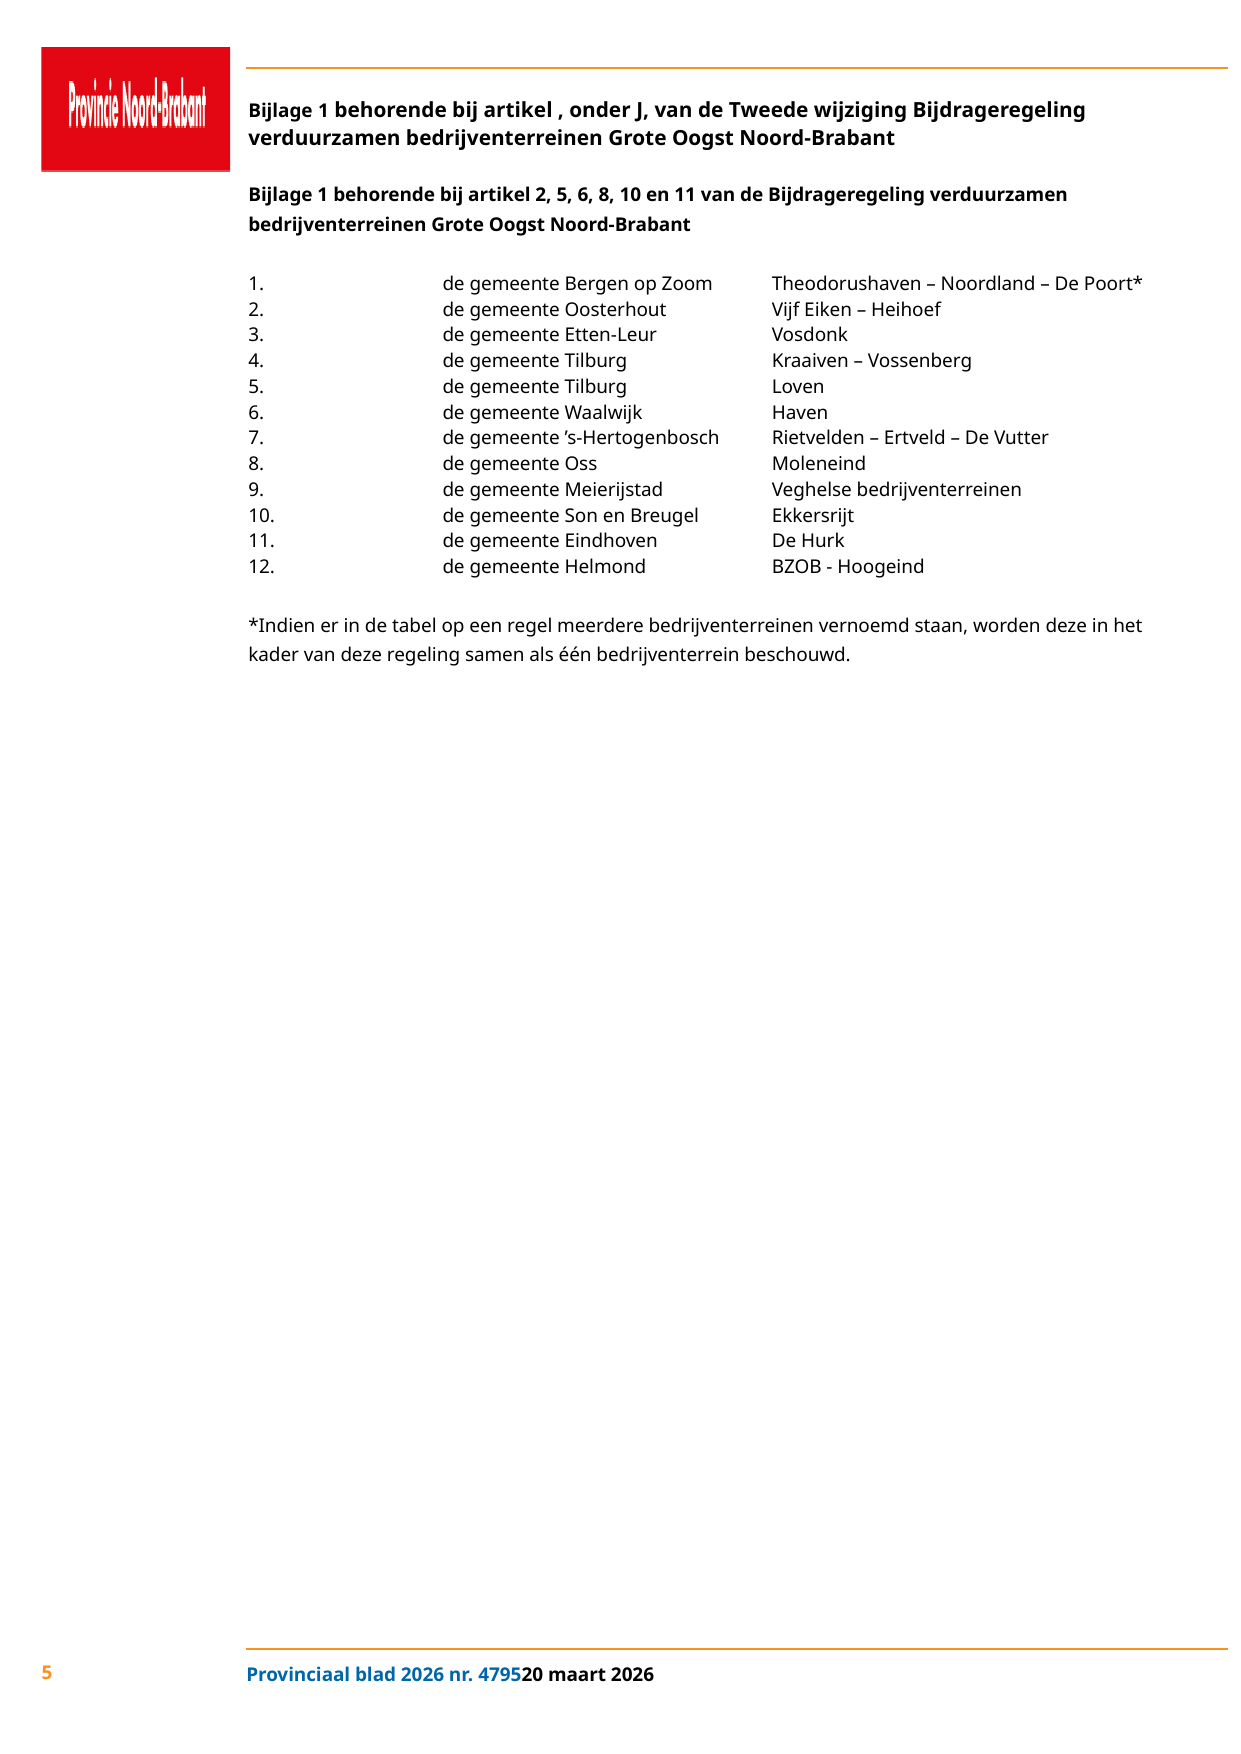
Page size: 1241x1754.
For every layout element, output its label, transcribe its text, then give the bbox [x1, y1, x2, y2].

table_cell 3. [248, 322, 442, 347]
table_cell Moleneind [772, 450, 1152, 476]
table_cell 5. [248, 373, 442, 399]
table_cell BZOB - Hoogeind [772, 553, 1152, 579]
table_cell 9. [248, 476, 442, 502]
table_cell de gemeente Oosterhout [442, 296, 772, 322]
text Bijlage 1 behorende bij artikel 2, 5, 6, 8, 10 en 11 van de Bijdrageregeling verduurzamen bedrijventerreinen Grote Oogst Noord-Brabant [248, 181, 1152, 237]
table_cell Ekkersrijt [772, 502, 1152, 527]
table_header Theodorushaven – Noordland – De Poort* [772, 270, 1152, 296]
table_cell de gemeente Helmond [442, 553, 772, 579]
table_cell 8. [248, 450, 442, 476]
table_cell de gemeente Tilburg [442, 373, 772, 399]
picture [41, 47, 231, 172]
table_cell Vijf Eiken – Heihoef [772, 296, 1152, 322]
table_cell 12. [248, 553, 442, 579]
table_cell 6. [248, 399, 442, 424]
table_cell 10. [248, 502, 442, 527]
table_cell 4. [248, 348, 442, 373]
table_cell de gemeente Oss [442, 450, 772, 476]
table_cell De Hurk [772, 528, 1152, 553]
table_cell 7. [248, 425, 442, 450]
table_cell de gemeente Eindhoven [442, 528, 772, 553]
table_cell 11. [248, 528, 442, 553]
table_cell Loven [772, 373, 1152, 399]
table_cell de gemeente Meierijstad [442, 476, 772, 502]
table_cell de gemeente ’s-Hertogenbosch [442, 425, 772, 450]
table_cell 2. [248, 296, 442, 322]
table_cell de gemeente Waalwijk [442, 399, 772, 424]
table_cell Vosdonk [772, 322, 1152, 347]
table_cell Haven [772, 399, 1152, 424]
text *Indien er in de tabel op een regel meerdere bedrijventerreinen vernoemd staan, worden deze in het kader van deze regeling samen als één bedrijventerrein beschouwd. [248, 612, 1152, 667]
table_header de gemeente Bergen op Zoom [442, 270, 772, 296]
table_cell Kraaiven – Vossenberg [772, 348, 1152, 373]
table_cell Veghelse bedrijventerreinen [772, 476, 1152, 502]
table_header 1. [248, 270, 442, 296]
table_cell de gemeente Son en Breugel [442, 502, 772, 527]
table_cell de gemeente Etten-Leur [442, 322, 772, 347]
table_cell de gemeente Tilburg [442, 348, 772, 373]
table_cell Rietvelden – Ertveld – De Vutter [772, 425, 1152, 450]
text Bijlage 1 behorende bij artikel , onder J, van de Tweede wijziging Bijdrageregeling verduurzamen bedrijventerreinen Grote Oogst Noord-Brabant [248, 95, 1152, 152]
